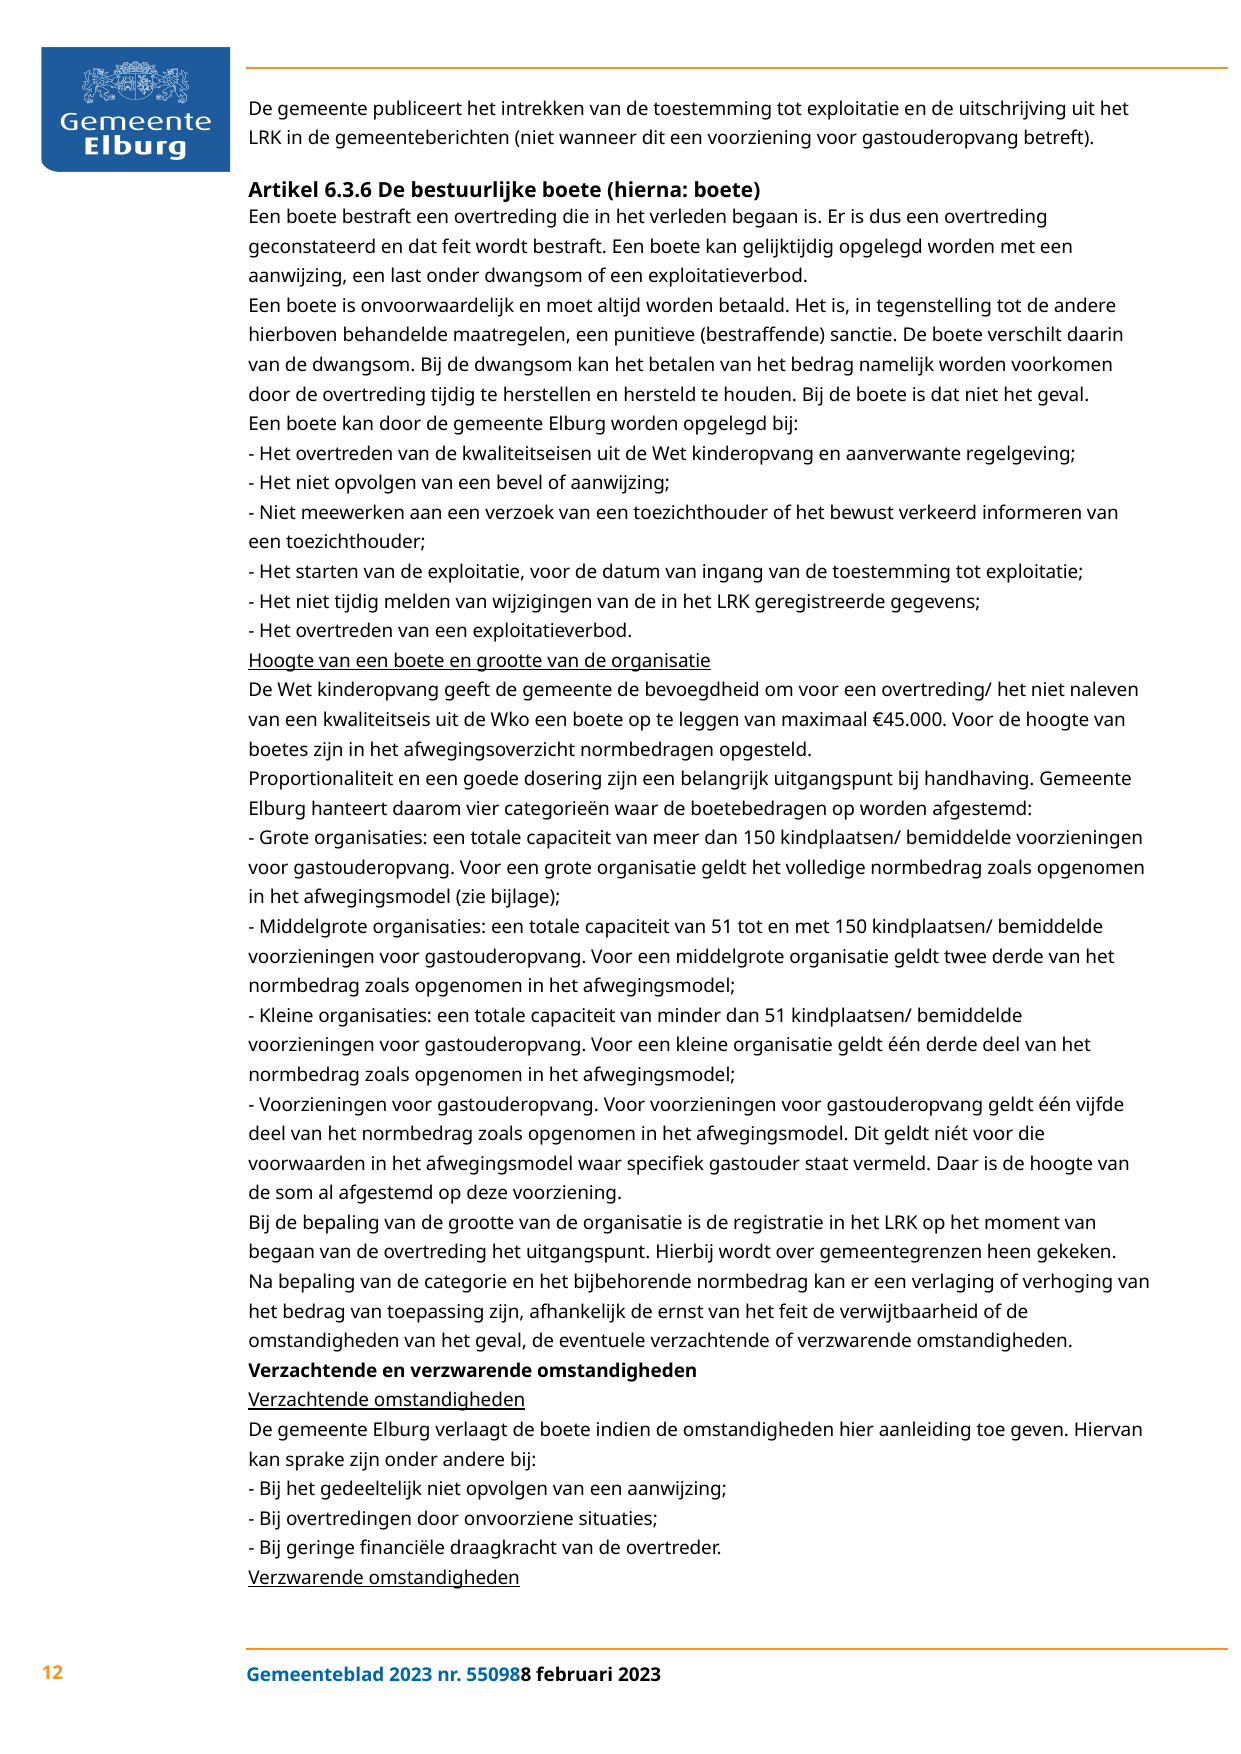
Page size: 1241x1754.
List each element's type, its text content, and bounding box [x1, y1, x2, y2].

text Artikel 6.3.6 De bestuurlijke boete (hierna: boete) [248, 175, 1152, 203]
text Bij de bepaling van de grootte van de organisatie is de registratie in het LRK op het moment van begaan van de overtreding het uitgangspunt. Hierbij wordt over gemeentegrenzen heen gekeken. [248, 1209, 1152, 1264]
text De Wet kinderopvang geeft de gemeente de bevoegdheid om voor een overtreding/ het niet naleven van een kwaliteitseis uit de Wko een boete op te leggen van maximaal €45.000. Voor de hoogte van boetes zijn in het afwegingsoverzicht normbedragen opgesteld. [248, 677, 1152, 761]
text - Het niet tijdig melden van wijzigingen van de in het LRK geregistreerde gegevens; [248, 588, 1152, 613]
text Een boete kan door de gemeente Elburg worden opgelegd bij: [248, 410, 1152, 436]
text - Het starten van de exploitatie, voor de datum van ingang van de toestemming tot exploitatie; [248, 558, 1152, 584]
text - Grote organisaties: een totale capaciteit van meer dan 150 kindplaatsen/ bemiddelde voorzieningen voor gastouderopvang. Voor een grote organisatie geldt het volledige normbedrag zoals opgenomen in het afwegingsmodel (zie bijlage); [248, 824, 1152, 909]
text - Niet meewerken aan een verzoek van een toezichthouder of het bewust verkeerd informeren van een toezichthouder; [248, 499, 1152, 554]
text Verzachtende en verzwarende omstandigheden [248, 1357, 1152, 1383]
text De gemeente Elburg verlaagt de boete indien de omstandigheden hier aanleiding toe geven. Hiervan kan sprake zijn onder andere bij: [248, 1416, 1152, 1471]
text - Het overtreden van een exploitatieverbod. [248, 617, 1152, 643]
text - Bij overtredingen door onvoorziene situaties; [248, 1505, 1152, 1531]
text Verzwarende omstandigheden [248, 1564, 1152, 1590]
text Een boete is onvoorwaardelijk en moet altijd worden betaald. Het is, in tegenstelling tot de andere hierboven behandelde maatregelen, een punitieve (bestraffende) sanctie. De boete verschilt daarin van de dwangsom. Bij de dwangsom kan het betalen van het bedrag namelijk worden voorkomen door de overtreding tijdig te herstellen en hersteld te houden. Bij de boete is dat niet het geval. [248, 292, 1152, 406]
text Na bepaling van de categorie en het bijbehorende normbedrag kan er een verlaging of verhoging van het bedrag van toepassing zijn, afhankelijk de ernst van het feit de verwijtbaarheid of de omstandigheden van het geval, de eventuele verzachtende of verzwarende omstandigheden. [248, 1268, 1152, 1353]
text - Bij het gedeeltelijk niet opvolgen van een aanwijzing; [248, 1475, 1152, 1501]
picture [41, 47, 231, 172]
text - Kleine organisaties: een totale capaciteit van minder dan 51 kindplaatsen/ bemiddelde voorzieningen voor gastouderopvang. Voor een kleine organisatie geldt één derde deel van het normbedrag zoals opgenomen in het afwegingsmodel; [248, 1002, 1152, 1087]
text De gemeente publiceert het intrekken van de toestemming tot exploitatie en de uitschrijving uit het LRK in de gemeenteberichten (niet wanneer dit een voorziening voor gastouderopvang betreft). [248, 95, 1152, 150]
text - Voorzieningen voor gastouderopvang. Voor voorzieningen voor gastouderopvang geldt één vijfde deel van het normbedrag zoals opgenomen in het afwegingsmodel. Dit geldt niét voor die voorwaarden in het afwegingsmodel waar specifiek gastouder staat vermeld. Daar is de hoogte van de som al afgestemd op deze voorziening. [248, 1091, 1152, 1205]
text - Middelgrote organisaties: een totale capaciteit van 51 tot en met 150 kindplaatsen/ bemiddelde voorzieningen voor gastouderopvang. Voor een middelgrote organisatie geldt twee derde van het normbedrag zoals opgenomen in het afwegingsmodel; [248, 913, 1152, 998]
text - Het overtreden van de kwaliteitseisen uit de Wet kinderopvang en aanverwante regelgeving; [248, 440, 1152, 466]
text - Bij geringe financiële draagkracht van de overtreder. [248, 1534, 1152, 1560]
text Verzachtende omstandigheden [248, 1387, 1152, 1412]
text - Het niet opvolgen van een bevel of aanwijzing; [248, 469, 1152, 495]
text Een boete bestraft een overtreding die in het verleden begaan is. Er is dus een overtreding geconstateerd en dat feit wordt bestraft. Een boete kan gelijktijdig opgelegd worden met een aanwijzing, een last onder dwangsom of een exploitatieverbod. [248, 203, 1152, 288]
text Hoogte van een boete en grootte van de organisatie [248, 647, 1152, 673]
text Proportionaliteit en een goede dosering zijn een belangrijk uitgangspunt bij handhaving. Gemeente Elburg hanteert daarom vier categorieën waar de boetebedragen op worden afgestemd: [248, 765, 1152, 821]
